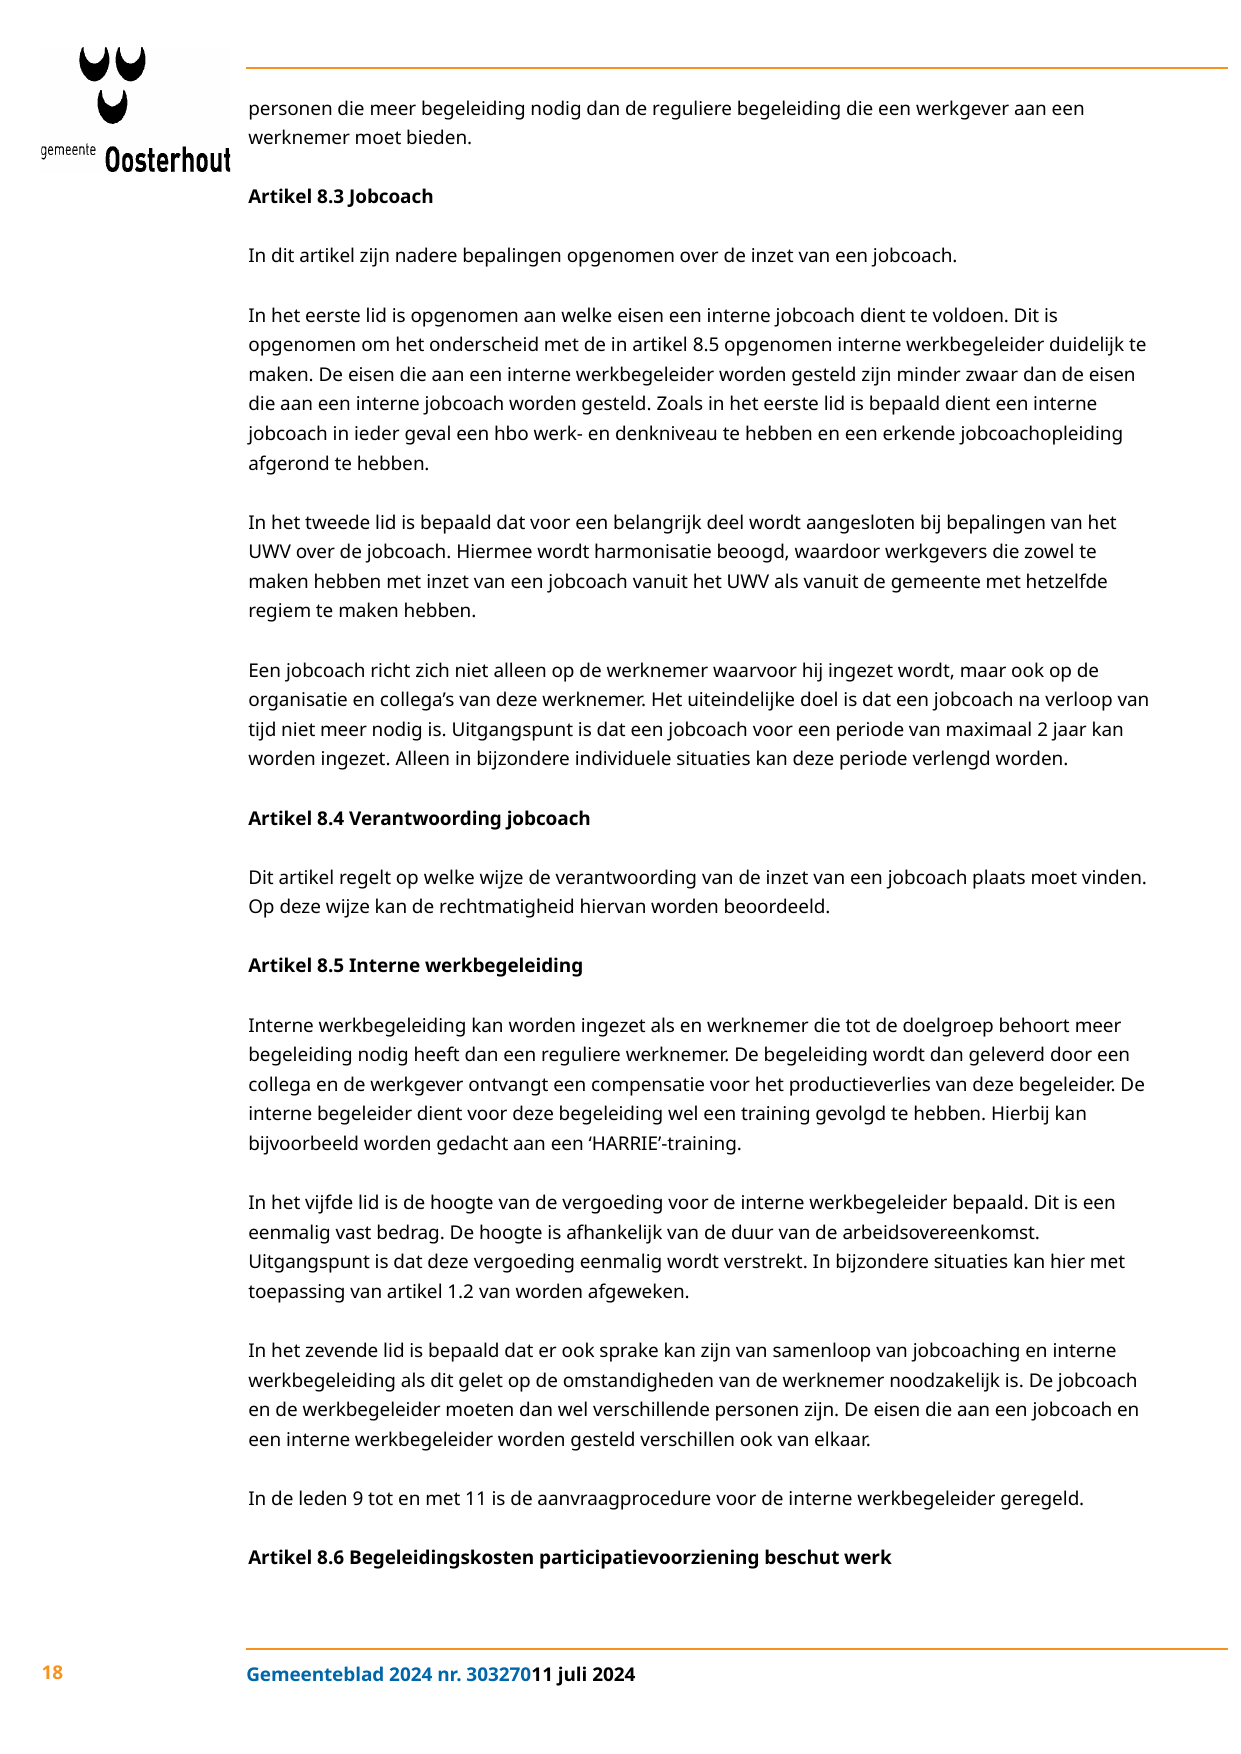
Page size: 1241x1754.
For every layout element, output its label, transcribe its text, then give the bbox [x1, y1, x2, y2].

text Dit artikel regelt op welke wijze de verantwoording van de inzet van een jobcoach plaats moet vinden. Op deze wijze kan de rechtmatigheid hiervan worden beoordeeld. [248, 864, 1152, 919]
text Artikel 8.4 Verantwoording jobcoach [248, 805, 1152, 831]
text In het vijfde lid is de hoogte van de vergoeding voor de interne werkbegeleider bepaald. Dit is een eenmalig vast bedrag. De hoogte is afhankelijk van de duur van de arbeidsovereenkomst. Uitgangspunt is dat deze vergoeding eenmalig wordt verstrekt. In bijzondere situaties kan hier met toepassing van artikel 1.2 van worden afgeweken. [248, 1189, 1152, 1304]
text In de leden 9 tot en met 11 is de aanvraagprocedure voor de interne werkbegeleider geregeld. [248, 1485, 1152, 1511]
text In dit artikel zijn nadere bepalingen opgenomen over de inzet van een jobcoach. [248, 243, 1152, 268]
text personen die meer begeleiding nodig dan de reguliere begeleiding die een werkgever aan een werknemer moet bieden. [248, 95, 1152, 150]
text Artikel 8.6 Begeleidingskosten participatievoorziening beschut werk [248, 1544, 1152, 1570]
text Een jobcoach richt zich niet alleen op de werknemer waarvoor hij ingezet wordt, maar ook op de organisatie en collega’s van deze werknemer. Het uiteindelijke doel is dat een jobcoach na verloop van tijd niet meer nodig is. Uitgangspunt is dat een jobcoach voor een periode van maximaal 2 jaar kan worden ingezet. Alleen in bijzondere individuele situaties kan deze periode verlengd worden. [248, 657, 1152, 771]
text Artikel 8.5 Interne werkbegeleiding [248, 953, 1152, 978]
text In het zevende lid is bepaald dat er ook sprake kan zijn van samenloop van jobcoaching en interne werkbegeleiding als dit gelet op de omstandigheden van de werknemer noodzakelijk is. De jobcoach en de werkbegeleider moeten dan wel verschillende personen zijn. De eisen die aan een jobcoach en een interne werkbegeleider worden gesteld verschillen ook van elkaar. [248, 1337, 1152, 1452]
text In het tweede lid is bepaald dat voor een belangrijk deel wordt aangesloten bij bepalingen van het UWV over de jobcoach. Hiermee wordt harmonisatie beoogd, waardoor werkgevers die zowel te maken hebben met inzet van een jobcoach vanuit het UWV als vanuit de gemeente met hetzelfde regiem te maken hebben. [248, 509, 1152, 623]
text Interne werkbegeleiding kan worden ingezet als en werknemer die tot de doelgroep behoort meer begeleiding nodig heeft dan een reguliere werknemer. De begeleiding wordt dan geleverd door een collega en de werkgever ontvangt een compensatie voor het productieverlies van deze begeleider. De interne begeleider dient voor deze begeleiding wel een training gevolgd te hebben. Hierbij kan bijvoorbeeld worden gedacht aan een ‘HARRIE’-training. [248, 1012, 1152, 1156]
text Artikel 8.3 Jobcoach [248, 183, 1152, 209]
text In het eerste lid is opgenomen aan welke eisen een interne jobcoach dient te voldoen. Dit is opgenomen om het onderscheid met de in artikel 8.5 opgenomen interne werkbegeleider duidelijk te maken. De eisen die aan een interne werkbegeleider worden gesteld zijn minder zwaar dan de eisen die aan een interne jobcoach worden gesteld. Zoals in het eerste lid is bepaald dient een interne jobcoach in ieder geval een hbo werk- en denkniveau te hebben en een erkende jobcoachopleiding afgerond te hebben. [248, 302, 1152, 476]
picture [41, 47, 231, 172]
